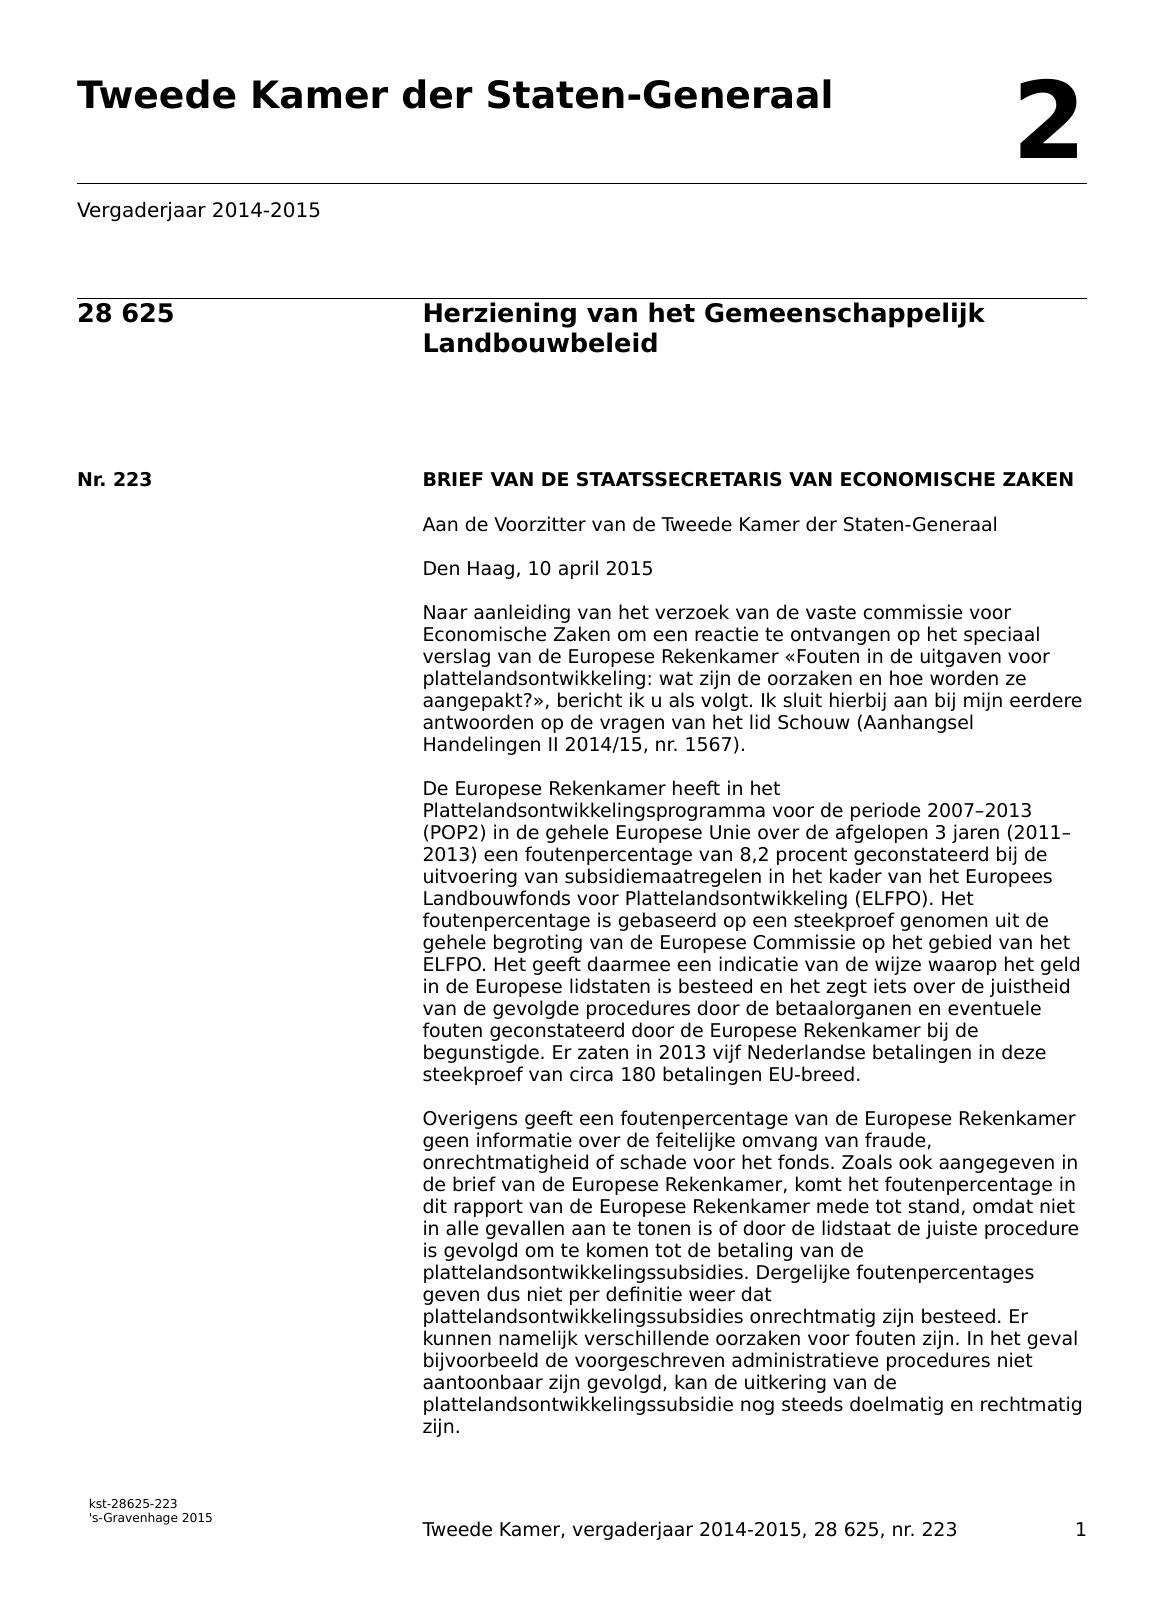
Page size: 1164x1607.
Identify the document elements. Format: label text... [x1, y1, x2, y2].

text 's-Gravenhage 2015 [88, 1511, 323, 1525]
text Den Haag, 10 april 2015 [422, 558, 1087, 580]
text Naar aanleiding van het verzoek van de vaste commissie voor Economische Zaken om een reactie te ontvangen op het speciaal verslag van de Europese Rekenkamer «Fouten in de uitgaven voor plattelandsontwikkeling: wat zijn de oorzaken en hoe worden ze aangepakt?», bericht ik u als volgt. Ik sluit hierbij aan bij mijn eerdere antwoorden op de vragen van het lid Schouw (Aanhangsel Handelingen II 2014/15, nr. 1567). [422, 602, 1087, 756]
subtitle 28 625 Herziening van het Gemeenschappelijk Landbouwbeleid [77, 299, 1087, 358]
text De Europese Rekenkamer heeft in het Plattelandsontwikkelingsprogramma voor de periode 2007–2013 (POP2) in de gehele Europese Unie over de afgelopen 3 jaren (2011–2013) een foutenpercentage van 8,2 procent geconstateerd bij de uitvoering van subsidiemaatregelen in het kader van het Europees Landbouwfonds voor Plattelandsontwikkeling (ELFPO). Het foutenpercentage is gebaseerd op een steekproef genomen uit de gehele begroting van de Europese Commissie op het gebied van het ELFPO. Het geeft daarmee een indicatie van de wijze waarop het geld in de Europese lidstaten is besteed en het zegt iets over de juistheid van de gevolgde procedures door de betaalorganen en eventuele fouten geconstateerd door de Europese Rekenkamer bij de begunstigde. Er zaten in 2013 vijf Nederlandse betalingen in deze steekproef van circa 180 betalingen EU-breed. [422, 778, 1087, 1086]
table_header 2 [886, 59, 1087, 183]
text Aan de Voorzitter van de Tweede Kamer der Staten-Generaal [422, 513, 1087, 536]
subtitle Nr. 223 BRIEF VAN DE STAATSSECRETARIS VAN ECONOMISCHE ZAKEN [77, 469, 1087, 491]
table_cell Vergaderjaar 2014-2015 [77, 184, 1087, 298]
text Overigens geeft een foutenpercentage van de Europese Rekenkamer geen informatie over de feitelijke omvang van fraude, onrechtmatigheid of schade voor het fonds. Zoals ook aangegeven in de brief van de Europese Rekenkamer, komt het foutenpercentage in dit rapport van de Europese Rekenkamer mede tot stand, omdat niet in alle gevallen aan te tonen is of door de lidstaat de juiste procedure is gevolgd om te komen tot de betaling van de plattelandsontwikkelingssubsidies. Dergelijke foutenpercentages geven dus niet per definitie weer dat plattelandsontwikkelingssubsidies onrechtmatig zijn besteed. Er kunnen namelijk verschillende oorzaken voor fouten zijn. In het geval bijvoorbeeld de voorgeschreven administratieve procedures niet aantoonbaar zijn gevolgd, kan de uitkering van de plattelandsontwikkelingssubsidie nog steeds doelmatig en rechtmatig zijn. [422, 1108, 1087, 1437]
text kst-28625-223 [88, 1497, 323, 1511]
table_header Tweede Kamer der Staten-Generaal [77, 59, 886, 183]
